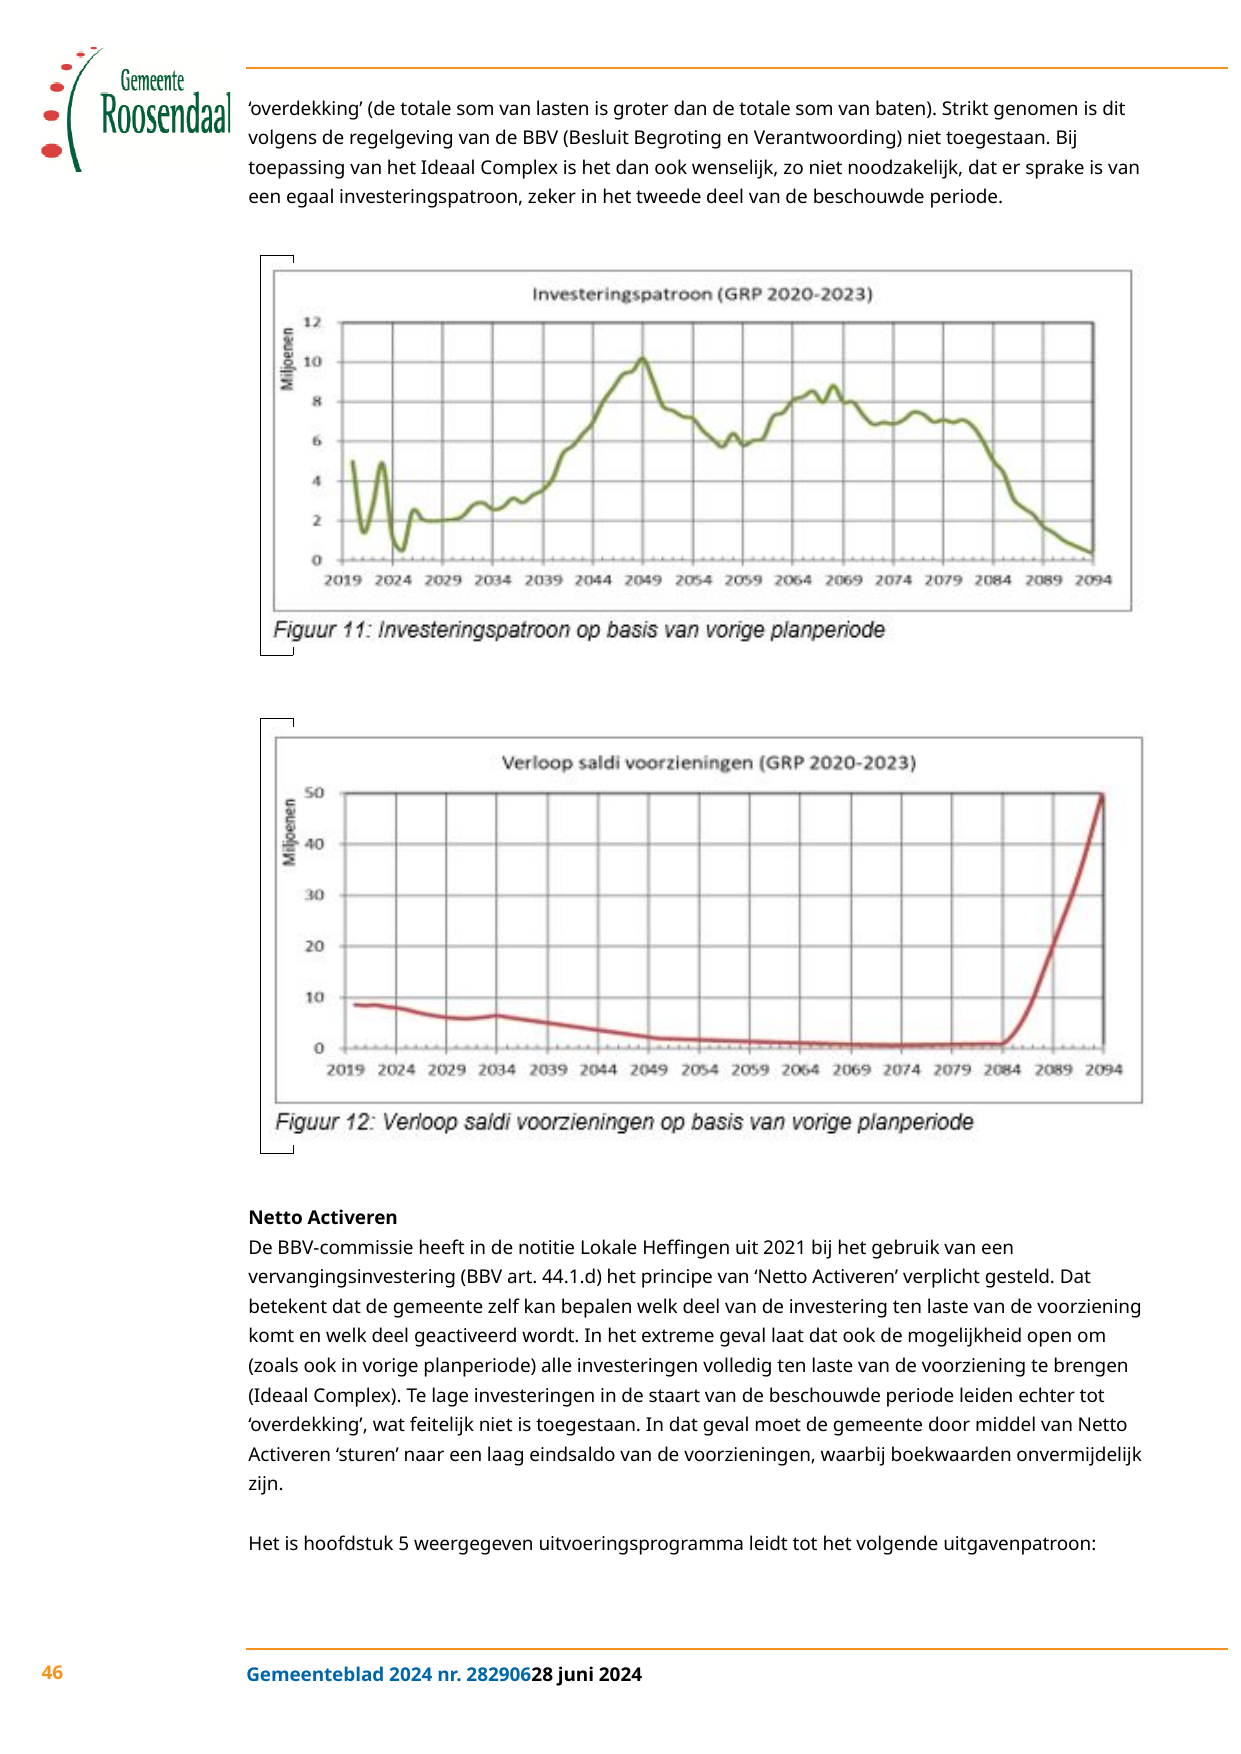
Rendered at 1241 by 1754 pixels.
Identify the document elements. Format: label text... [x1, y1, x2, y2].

picture [41, 47, 231, 172]
picture [268, 263, 1149, 647]
picture [268, 727, 1149, 1145]
text ‘overdekking’ (de totale som van lasten is groter dan de totale som van baten). Strikt genomen is dit volgens de regelgeving van de BBV (Besluit Begroting en Verantwoording) niet toegestaan. Bij toepassing van het Ideaal Complex is het dan ook wenselijk, zo niet noodzakelijk, dat er sprake is van een egaal investeringspatroon, zeker in het tweede deel van de beschouwde periode. [248, 95, 1152, 209]
text Netto Activeren [248, 1204, 1152, 1230]
text De BBV-commissie heeft in de notitie Lokale Heffingen uit 2021 bij het gebruik van een vervangingsinvestering (BBV art. 44.1.d) het principe van ‘Netto Activeren’ verplicht gesteld. Dat betekent dat de gemeente zelf kan bepalen welk deel van de investering ten laste van de voorziening komt en welk deel geactiveerd wordt. In het extreme geval laat dat ook de mogelijkheid open om (zoals ook in vorige planperiode) alle investeringen volledig ten laste van de voorziening te brengen (Ideaal Complex). Te lage investeringen in de staart van de beschouwde periode leiden echter tot ‘overdekking’, wat feitelijk niet is toegestaan. In dat geval moet de gemeente door middel van Netto Activeren ‘sturen’ naar een laag eindsaldo van de voorzieningen, waarbij boekwaarden onvermijdelijk zijn. [248, 1234, 1152, 1496]
text Het is hoofdstuk 5 weergegeven uitvoeringsprogramma leidt tot het volgende uitgavenpatroon: [248, 1530, 1152, 1556]
